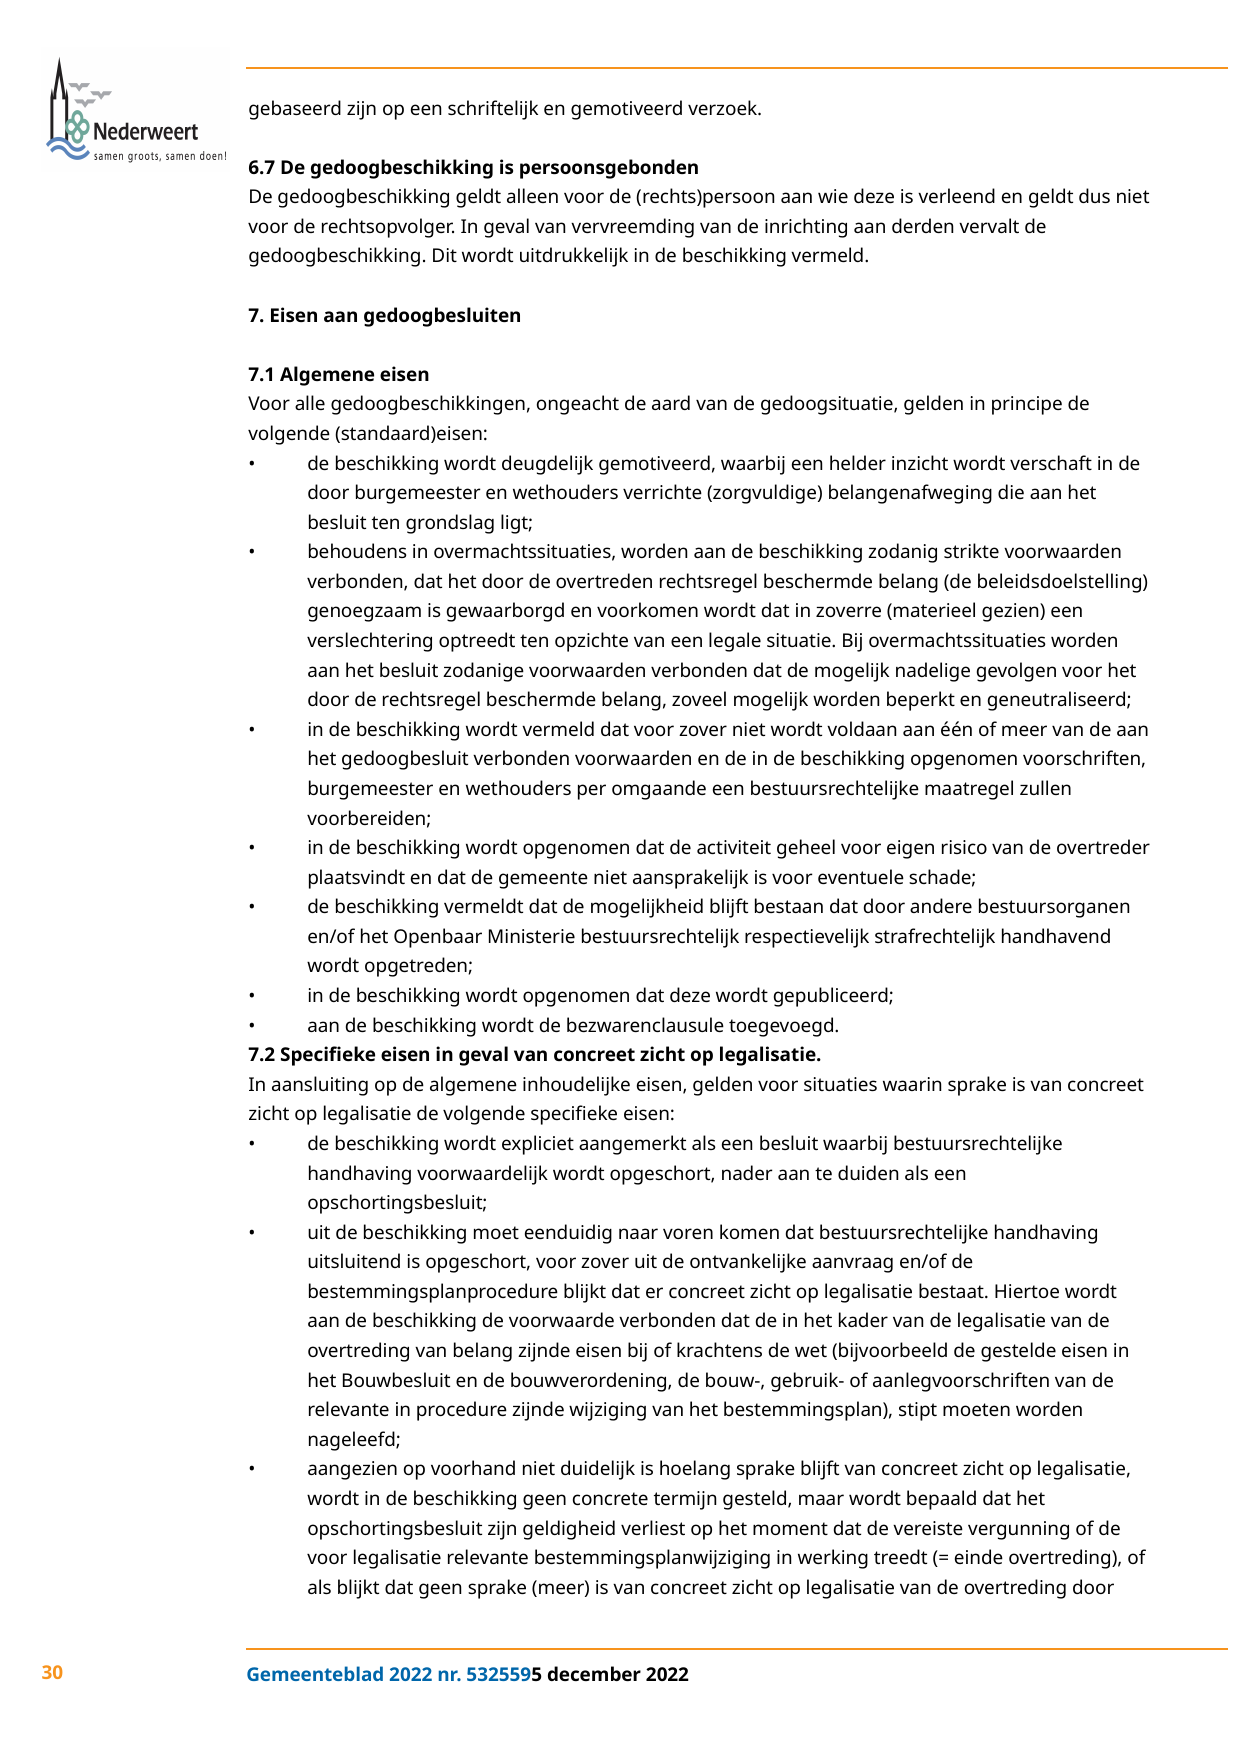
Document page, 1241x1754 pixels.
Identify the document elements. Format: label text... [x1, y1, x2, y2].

list aangezien op voorhand niet duidelijk is hoelang sprake blijft van concreet zicht op legalisatie, wordt in de beschikking geen concrete termijn gesteld, maar wordt bepaald dat het opschortingsbesluit zijn geldigheid verliest op het moment dat de vereiste vergunning of de voor legalisatie relevante bestemmingsplanwijziging in werking treedt (= einde overtreding), of als blijkt dat geen sprake (meer) is van concreet zicht op legalisatie van de overtreding door [248, 1456, 1152, 1600]
text De gedoogbeschikking geldt alleen voor de (rechts)persoon aan wie deze is verleend en geldt dus niet voor de rechtsopvolger. In geval van vervreemding van de inrichting aan derden vervalt de gedoogbeschikking. Dit wordt uitdrukkelijk in de beschikking vermeld. [248, 183, 1152, 268]
picture [41, 47, 231, 172]
list in de beschikking wordt opgenomen dat deze wordt gepubliceerd; [248, 982, 1152, 1008]
list aan de beschikking wordt de bezwarenclausule toegevoegd. [248, 1012, 1152, 1038]
list in de beschikking wordt opgenomen dat de activiteit geheel voor eigen risico van de overtreder plaatsvindt en dat de gemeente niet aansprakelijk is voor eventuele schade; [248, 834, 1152, 890]
text 6.7 De gedoogbeschikking is persoonsgebonden [248, 154, 1152, 180]
text 7.2 Specifieke eisen in geval van concreet zicht op legalisatie. [248, 1041, 1152, 1067]
text gebaseerd zijn op een schriftelijk en gemotiveerd verzoek. [248, 95, 1152, 121]
list behoudens in overmachtssituaties, worden aan de beschikking zodanig strikte voorwaarden verbonden, dat het door de overtreden rechtsregel beschermde belang (de beleidsdoelstelling) genoegzaam is gewaarborgd en voorkomen wordt dat in zoverre (materieel gezien) een verslechtering optreedt ten opzichte van een legale situatie. Bij overmachtssituaties worden aan het besluit zodanige voorwaarden verbonden dat de mogelijk nadelige gevolgen voor het door de rechtsregel beschermde belang, zoveel mogelijk worden beperkt en geneutraliseerd; [248, 538, 1152, 712]
list uit de beschikking moet eenduidig naar voren komen dat bestuursrechtelijke handhaving uitsluitend is opgeschort, voor zover uit de ontvankelijke aanvraag en/of de bestemmingsplanprocedure blijkt dat er concreet zicht op legalisatie bestaat. Hiertoe wordt aan de beschikking de voorwaarde verbonden dat de in het kader van de legalisatie van de overtreding van belang zijnde eisen bij of krachtens de wet (bijvoorbeeld de gestelde eisen in het Bouwbesluit en de bouwverordening, de bouw-, gebruik- of aanlegvoorschriften van de relevante in procedure zijnde wijziging van het bestemmingsplan), stipt moeten worden nageleefd; [248, 1219, 1152, 1452]
text 7. Eisen aan gedoogbesluiten [248, 302, 1152, 328]
list in de beschikking wordt vermeld dat voor zover niet wordt voldaan aan één of meer van de aan het gedoogbesluit verbonden voorwaarden en de in de beschikking opgenomen voorschriften, burgemeester en wethouders per omgaande een bestuursrechtelijke maatregel zullen voorbereiden; [248, 716, 1152, 831]
text In aansluiting op de algemene inhoudelijke eisen, gelden voor situaties waarin sprake is van concreet zicht op legalisatie de volgende specifieke eisen: [248, 1071, 1152, 1126]
list de beschikking wordt deugdelijk gemotiveerd, waarbij een helder inzicht wordt verschaft in de door burgemeester en wethouders verrichte (zorgvuldige) belangenafweging die aan het besluit ten grondslag ligt; [248, 450, 1152, 535]
text Voor alle gedoogbeschikkingen, ongeacht de aard van de gedoogsituatie, gelden in principe de volgende (standaard)eisen: [248, 391, 1152, 446]
list de beschikking wordt expliciet aangemerkt als een besluit waarbij bestuursrechtelijke handhaving voorwaardelijk wordt opgeschort, nader aan te duiden als een opschortingsbesluit; [248, 1130, 1152, 1215]
list de beschikking vermeldt dat de mogelijkheid blijft bestaan dat door andere bestuursorganen en/of het Openbaar Ministerie bestuursrechtelijk respectievelijk strafrechtelijk handhavend wordt opgetreden; [248, 893, 1152, 978]
text 7.1 Algemene eisen [248, 361, 1152, 387]
